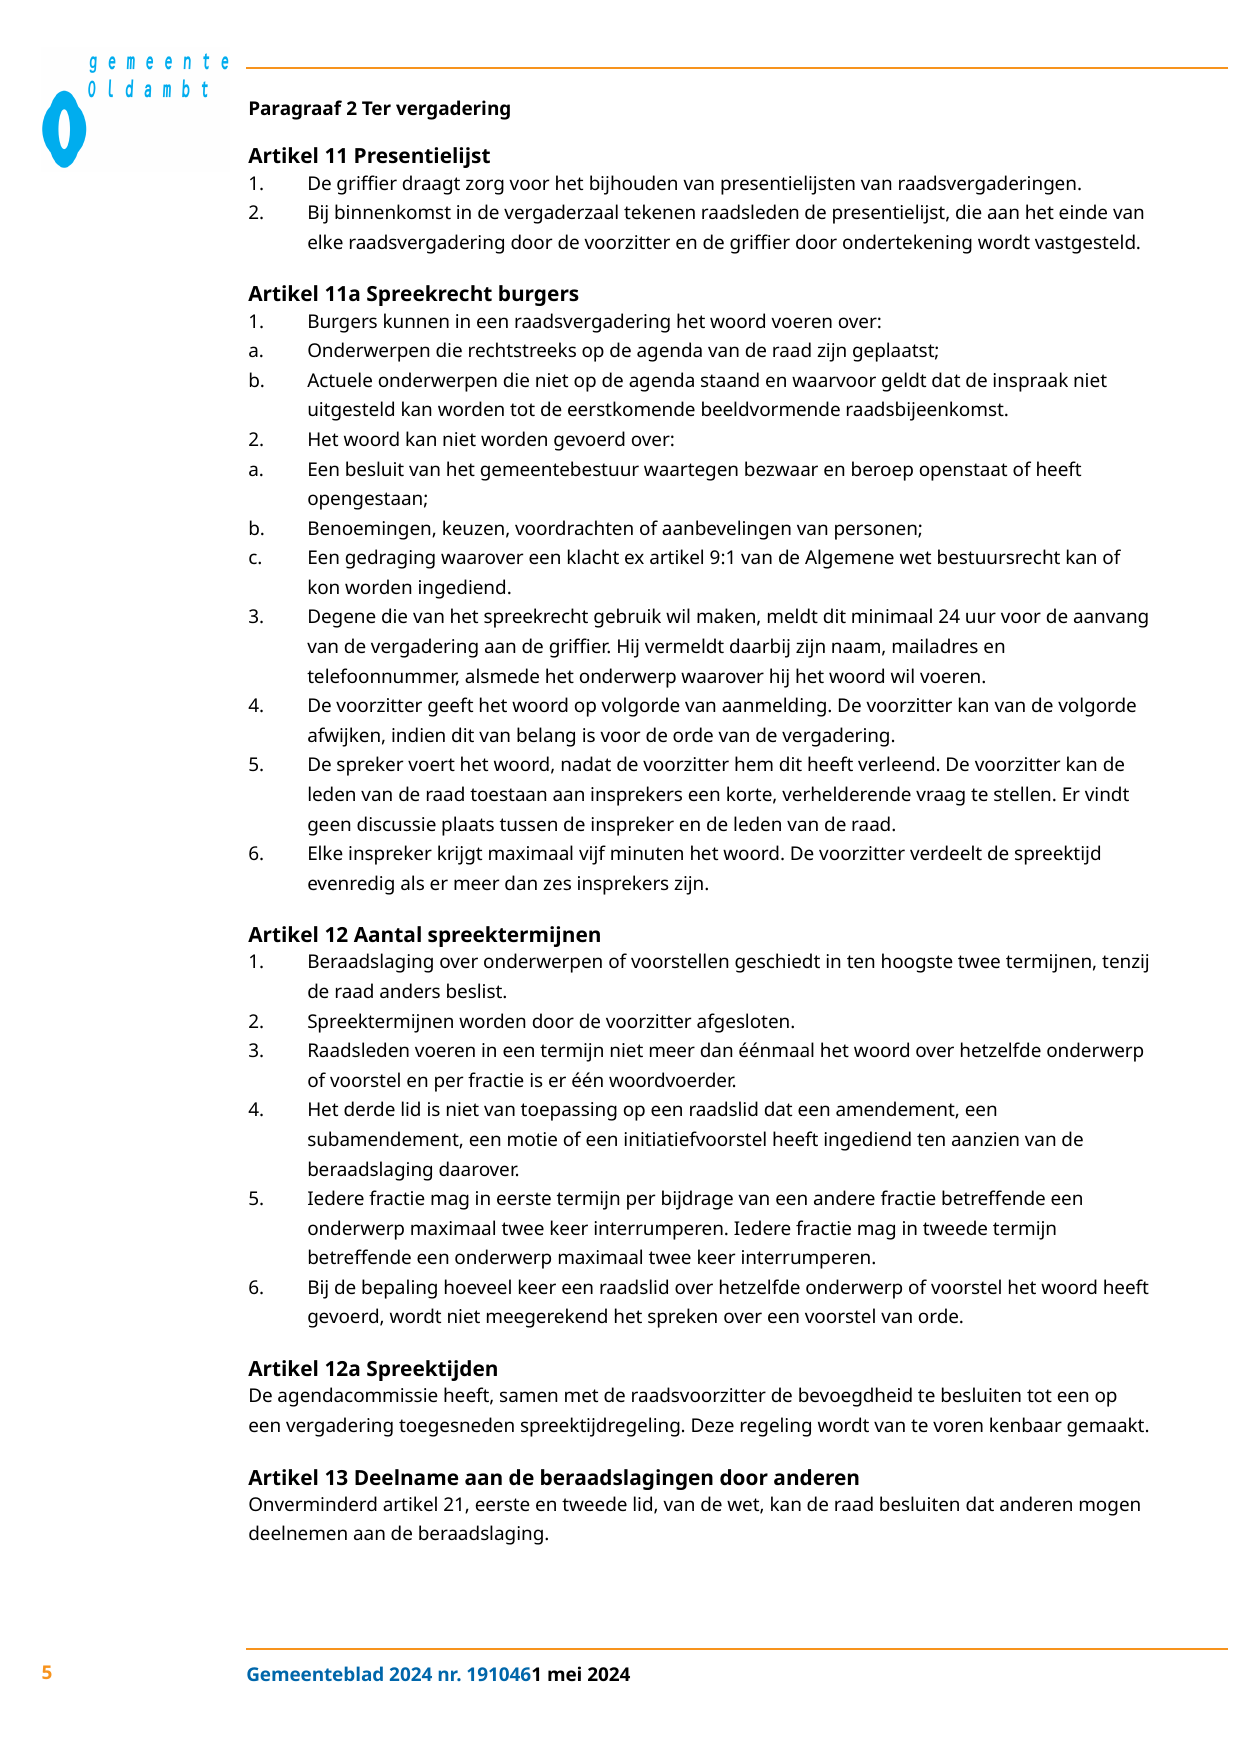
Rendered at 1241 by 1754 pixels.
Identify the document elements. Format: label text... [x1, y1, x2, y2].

text Artikel 11 Presentielijst [248, 141, 1152, 170]
list Bij binnenkomst in de vergaderzaal tekenen raadsleden de presentielijst, die aan het einde van elke raadsvergadering door de voorzitter en de griffier door ondertekening wordt vastgesteld. [248, 199, 1152, 255]
text De agendacommissie heeft, samen met de raadsvoorzitter de bevoegdheid te besluiten tot een op een vergadering toegesneden spreektijdregeling. Deze regeling wordt van te voren kenbaar gemaakt. [248, 1383, 1152, 1438]
list Actuele onderwerpen die niet op de agenda staand en waarvoor geldt dat de inspraak niet uitgesteld kan worden tot de eerstkomende beeldvormende raadsbijeenkomst. [248, 367, 1152, 422]
list Burgers kunnen in een raadsvergadering het woord voeren over: [248, 308, 1152, 333]
list Een besluit van het gemeentebestuur waartegen bezwaar en beroep openstaat of heeft opengestaan; [248, 456, 1152, 511]
list Bij de bepaling hoeveel keer een raadslid over hetzelfde onderwerp of voorstel het woord heeft gevoerd, wordt niet meegerekend het spreken over een voorstel van orde. [248, 1274, 1152, 1329]
list Het derde lid is niet van toepassing op een raadslid dat een amendement, een subamendement, een motie of een initiatiefvoorstel heeft ingediend ten aanzien van de beraadslaging daarover. [248, 1097, 1152, 1182]
text Artikel 11a Spreekrecht burgers [248, 279, 1152, 308]
list Benoemingen, keuzen, voordrachten of aanbevelingen van personen; [248, 515, 1152, 541]
text Artikel 12 Aantal spreektermijnen [248, 920, 1152, 949]
list Elke inspreker krijgt maximaal vijf minuten het woord. De voorzitter verdeelt de spreektijd evenredig als er meer dan zes insprekers zijn. [248, 840, 1152, 896]
list Onderwerpen die rechtstreeks op de agenda van de raad zijn geplaatst; [248, 337, 1152, 363]
list Iedere fractie mag in eerste termijn per bijdrage van een andere fractie betreffende een onderwerp maximaal twee keer interrumperen. Iedere fractie mag in tweede termijn betreffende een onderwerp maximaal twee keer interrumperen. [248, 1185, 1152, 1270]
text Onverminderd artikel 21, eerste en tweede lid, van de wet, kan de raad besluiten dat anderen mogen deelnemen aan de beraadslaging. [248, 1491, 1152, 1546]
text Artikel 12a Spreektijden [248, 1354, 1152, 1383]
list Het woord kan niet worden gevoerd over: [248, 426, 1152, 452]
list Raadsleden voeren in een termijn niet meer dan éénmaal het woord over hetzelfde onderwerp of voorstel en per fractie is er één woordvoerder. [248, 1037, 1152, 1093]
list Degene die van het spreekrecht gebruik wil maken, meldt dit minimaal 24 uur voor de aanvang van de vergadering aan de griffier. Hij vermeldt daarbij zijn naam, mailadres en telefoonnummer, alsmede het onderwerp waarover hij het woord wil voeren. [248, 604, 1152, 688]
list Spreektermijnen worden door de voorzitter afgesloten. [248, 1008, 1152, 1034]
list De voorzitter geeft het woord op volgorde van aanmelding. De voorzitter kan van de volgorde afwijken, indien dit van belang is voor de orde van de vergadering. [248, 692, 1152, 748]
text Paragraaf 2 Ter vergadering [248, 95, 1152, 121]
list Een gedraging waarover een klacht ex artikel 9:1 van de Algemene wet bestuursrecht kan of kon worden ingediend. [248, 544, 1152, 600]
list De spreker voert het woord, nadat de voorzitter hem dit heeft verleend. De voorzitter kan de leden van de raad toestaan aan insprekers een korte, verhelderende vraag te stellen. Er vindt geen discussie plaats tussen de inspreker en de leden van de raad. [248, 752, 1152, 836]
picture [41, 47, 231, 172]
text Artikel 13 Deelname aan de beraadslagingen door anderen [248, 1463, 1152, 1491]
list De griffier draagt zorg voor het bijhouden van presentielijsten van raadsvergaderingen. [248, 170, 1152, 196]
list Beraadslaging over onderwerpen of voorstellen geschiedt in ten hoogste twee termijnen, tenzij de raad anders beslist. [248, 949, 1152, 1004]
